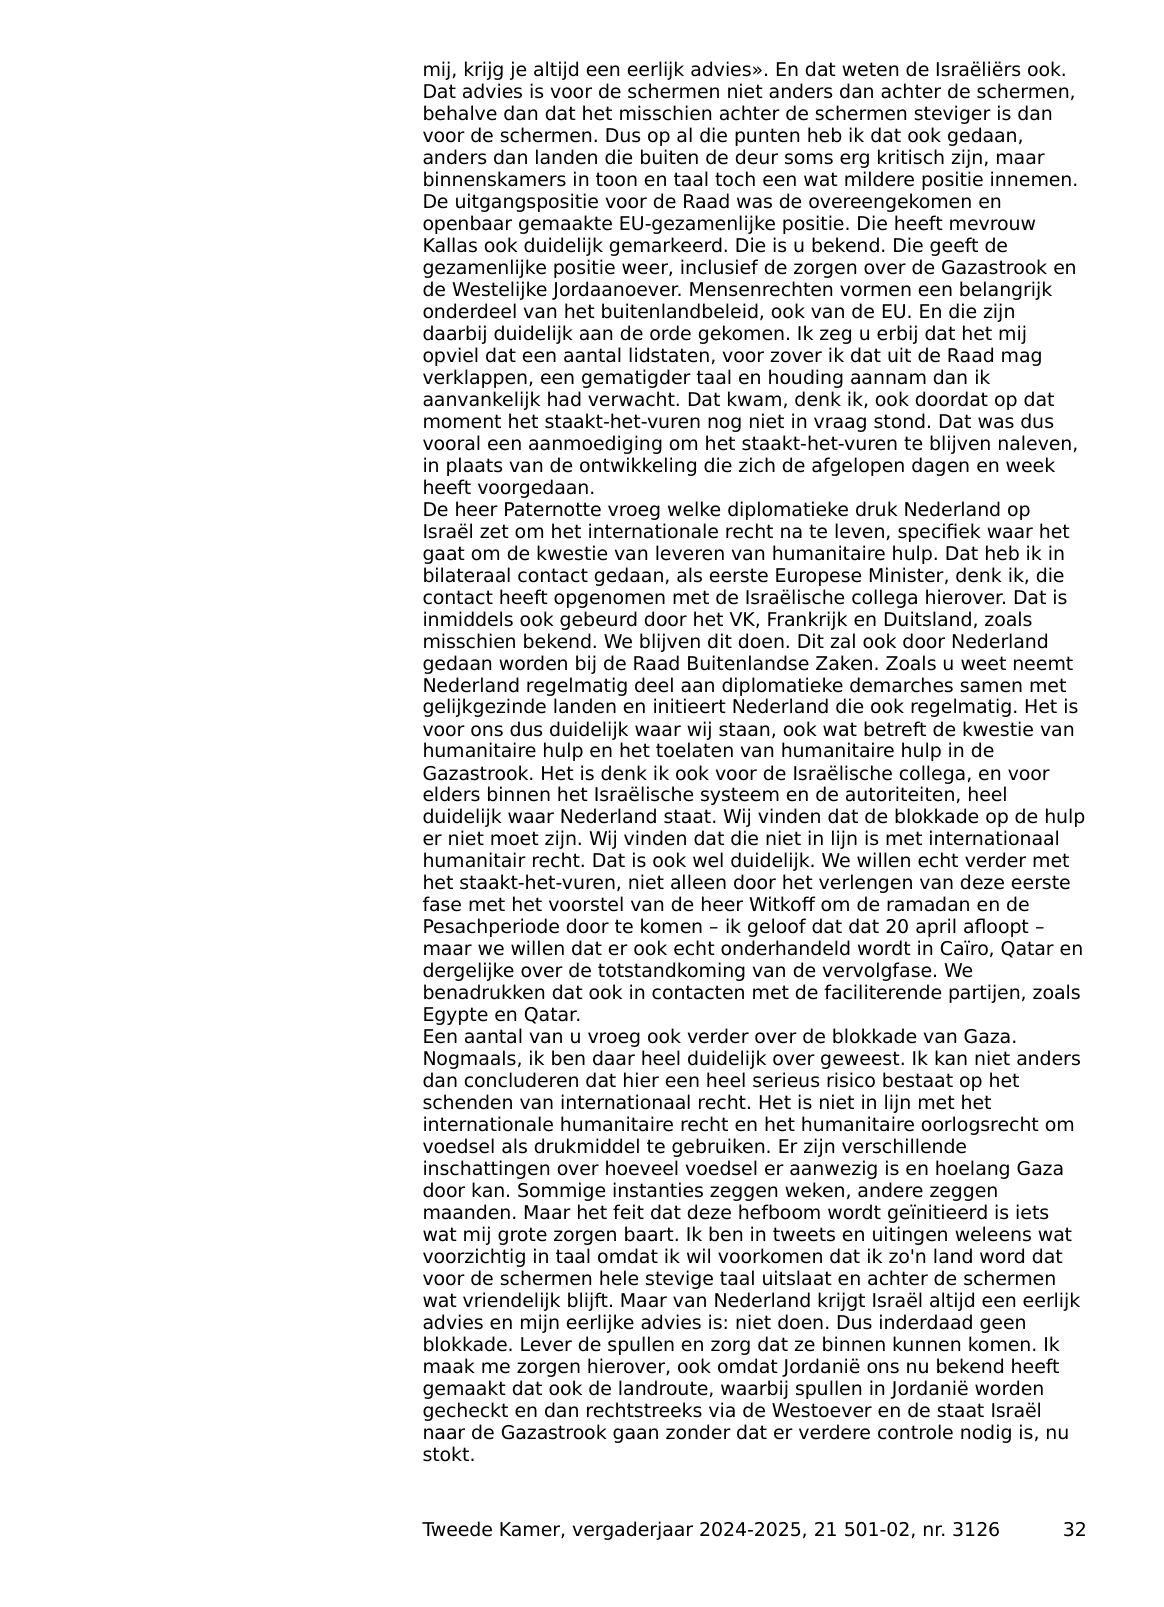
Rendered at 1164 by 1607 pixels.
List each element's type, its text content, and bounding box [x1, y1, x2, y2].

text mij, krijg je altijd een eerlijk advies». En dat weten de Israëliërs ook. Dat advies is voor de schermen niet anders dan achter de schermen, behalve dan dat het misschien achter de schermen steviger is dan voor de schermen. Dus op al die punten heb ik dat ook gedaan, anders dan landen die buiten de deur soms erg kritisch zijn, maar binnenskamers in toon en taal toch een wat mildere positie innemen. [422, 59, 1087, 191]
text Een aantal van u vroeg ook verder over de blokkade van Gaza. Nogmaals, ik ben daar heel duidelijk over geweest. Ik kan niet anders dan concluderen dat hier een heel serieus risico bestaat op het schenden van internationaal recht. Het is niet in lijn met het internationale humanitaire recht en het humanitaire oorlogsrecht om voedsel als drukmiddel te gebruiken. Er zijn verschillende inschattingen over hoeveel voedsel er aanwezig is en hoelang Gaza door kan. Sommige instanties zeggen weken, andere zeggen maanden. Maar het feit dat deze hefboom wordt geïnitieerd is iets wat mij grote zorgen baart. Ik ben in tweets en uitingen weleens wat voorzichtig in taal omdat ik wil voorkomen dat ik zo'n land word dat voor de schermen hele stevige taal uitslaat en achter de schermen wat vriendelijk blijft. Maar van Nederland krijgt Israël altijd een eerlijk advies en mijn eerlijke advies is: niet doen. Dus inderdaad geen blokkade. Lever de spullen en zorg dat ze binnen kunnen komen. Ik maak me zorgen hierover, ook omdat Jordanië ons nu bekend heeft gemaakt dat ook de landroute, waarbij spullen in Jordanië worden gecheckt en dan rechtstreeks via de Westoever en de staat Israël naar de Gazastrook gaan zonder dat er verdere controle nodig is, nu stokt. [422, 1026, 1087, 1466]
text De uitgangspositie voor de Raad was de overeengekomen en openbaar gemaakte EU-gezamenlijke positie. Die heeft mevrouw Kallas ook duidelijk gemarkeerd. Die is u bekend. Die geeft de gezamenlijke positie weer, inclusief de zorgen over de Gazastrook en de Westelijke Jordaanoever. Mensenrechten vormen een belangrijk onderdeel van het buitenlandbeleid, ook van de EU. En die zijn daarbij duidelijk aan de orde gekomen. Ik zeg u erbij dat het mij opviel dat een aantal lidstaten, voor zover ik dat uit de Raad mag verklappen, een gematigder taal en houding aannam dan ik aanvankelijk had verwacht. Dat kwam, denk ik, ook doordat op dat moment het staakt-het-vuren nog niet in vraag stond. Dat was dus vooral een aanmoediging om het staakt-het-vuren te blijven naleven, in plaats van de ontwikkeling die zich de afgelopen dagen en week heeft voorgedaan. [422, 191, 1087, 499]
text De heer Paternotte vroeg welke diplomatieke druk Nederland op Israël zet om het internationale recht na te leven, specifiek waar het gaat om de kwestie van leveren van humanitaire hulp. Dat heb ik in bilateraal contact gedaan, als eerste Europese Minister, denk ik, die contact heeft opgenomen met de Israëlische collega hierover. Dat is inmiddels ook gebeurd door het VK, Frankrijk en Duitsland, zoals misschien bekend. We blijven dit doen. Dit zal ook door Nederland gedaan worden bij de Raad Buitenlandse Zaken. Zoals u weet neemt Nederland regelmatig deel aan diplomatieke demarches samen met gelijkgezinde landen en initieert Nederland die ook regelmatig. Het is voor ons dus duidelijk waar wij staan, ook wat betreft de kwestie van humanitaire hulp en het toelaten van humanitaire hulp in de Gazastrook. Het is denk ik ook voor de Israëlische collega, en voor elders binnen het Israëlische systeem en de autoriteiten, heel duidelijk waar Nederland staat. Wij vinden dat de blokkade op de hulp er niet moet zijn. Wij vinden dat die niet in lijn is met internationaal humanitair recht. Dat is ook wel duidelijk. We willen echt verder met het staakt-het-vuren, niet alleen door het verlengen van deze eerste fase met het voorstel van de heer Witkoff om de ramadan en de Pesachperiode door te komen – ik geloof dat dat 20 april afloopt – maar we willen dat er ook echt onderhandeld wordt in Caïro, Qatar en dergelijke over de totstandkoming van de vervolgfase. We benadrukken dat ook in contacten met de faciliterende partijen, zoals Egypte en Qatar. [422, 499, 1087, 1026]
